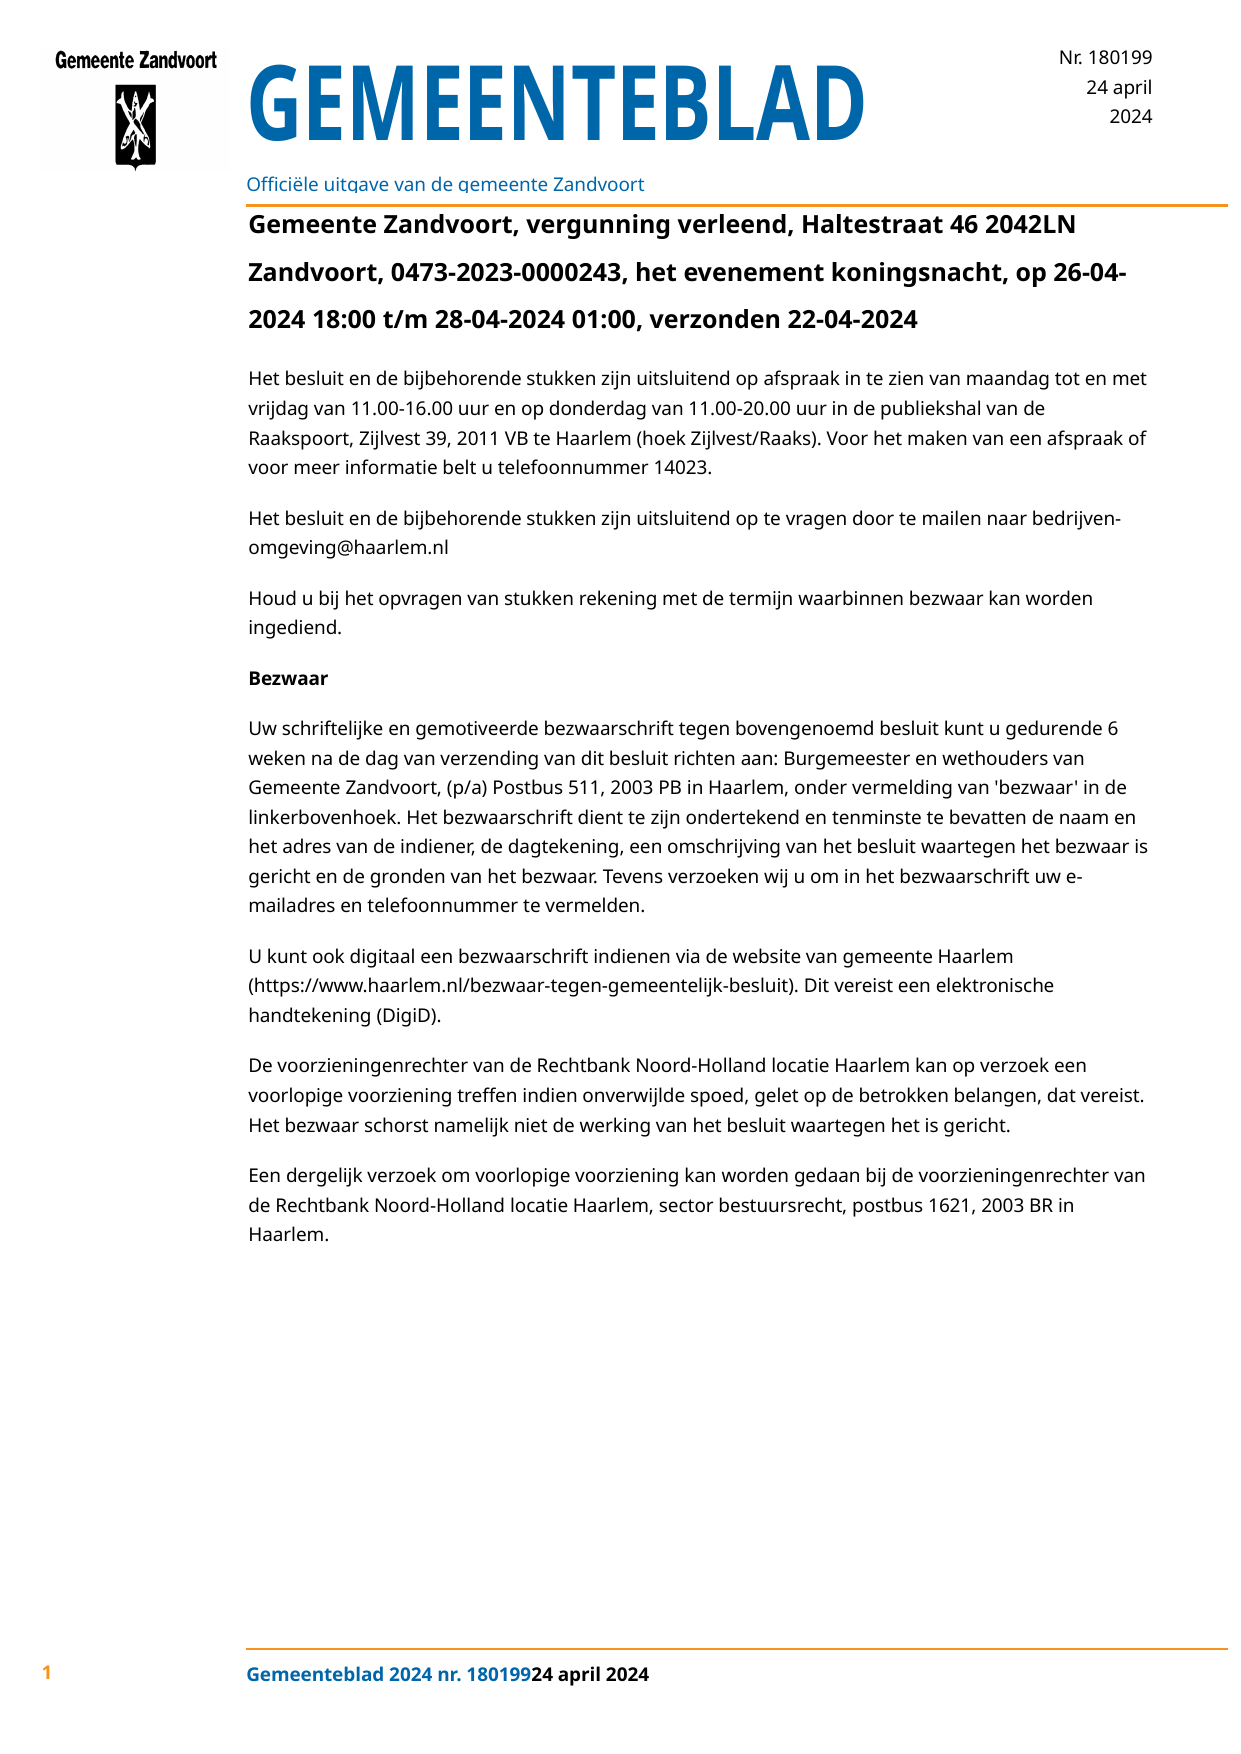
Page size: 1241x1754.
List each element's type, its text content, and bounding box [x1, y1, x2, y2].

text Het besluit en de bijbehorende stukken zijn uitsluitend op afspraak in te zien van maandag tot en met vrijdag van 11.00-16.00 uur en op donderdag van 11.00-20.00 uur in de publiekshal van de Raakspoort, Zijlvest 39, 2011 VB te Haarlem (hoek Zijlvest/Raaks). Voor het maken van een afspraak of voor meer informatie belt u telefoonnummer 14023. [248, 366, 1152, 480]
text Gemeente Zandvoort, vergunning verleend, Haltestraat 46 2042LN Zandvoort, 0473-2023-0000243, het evenement koningsnacht, op 26-04-2024 18:00 t/m 28-04-2024 01:00, verzonden 22-04-2024 [248, 207, 1152, 336]
text Het besluit en de bijbehorende stukken zijn uitsluitend op te vragen door te mailen naar bedrijven-omgeving@haarlem.nl [248, 505, 1152, 560]
text Houd u bij het opvragen van stukken rekening met de termijn waarbinnen bezwaar kan worden ingediend. [248, 585, 1152, 640]
text Uw schriftelijke en gemotiveerde bezwaarschrift tegen bovengenoemd besluit kunt u gedurende 6 weken na de dag van verzending van dit besluit richten aan: Burgemeester en wethouders van Gemeente Zandvoort, (p/a) Postbus 511, 2003 PB in Haarlem, onder vermelding van 'bezwaar' in de linkerbovenhoek. Het bezwaarschrift dient te zijn ondertekend en tenminste te bevatten de naam en het adres van de indiener, de dagtekening, een omschrijving van het besluit waartegen het bezwaar is gericht en de gronden van het bezwaar. Tevens verzoeken wij u om in het bezwaarschrift uw e-mailadres en telefoonnummer te vermelden. [248, 715, 1152, 918]
text U kunt ook digitaal een bezwaarschrift indienen via de website van gemeente Haarlem (https://www.haarlem.nl/bezwaar-tegen-gemeentelijk-besluit). Dit vereist een elektronische handtekening (DigiD). [248, 943, 1152, 1028]
text Bezwaar [248, 665, 1152, 690]
text Een dergelijk verzoek om voorlopige voorziening kan worden gedaan bij de voorzieningenrechter van de Rechtbank Noord-Holland locatie Haarlem, sector bestuursrecht, postbus 1621, 2003 BR in Haarlem. [248, 1162, 1152, 1247]
text De voorzieningenrechter van de Rechtbank Noord-Holland locatie Haarlem kan op verzoek een voorlopige voorziening treffen indien onverwijlde spoed, gelet op de betrokken belangen, dat vereist. Het bezwaar schorst namelijk niet de werking van het besluit waartegen het is gericht. [248, 1053, 1152, 1137]
picture [41, 47, 231, 172]
